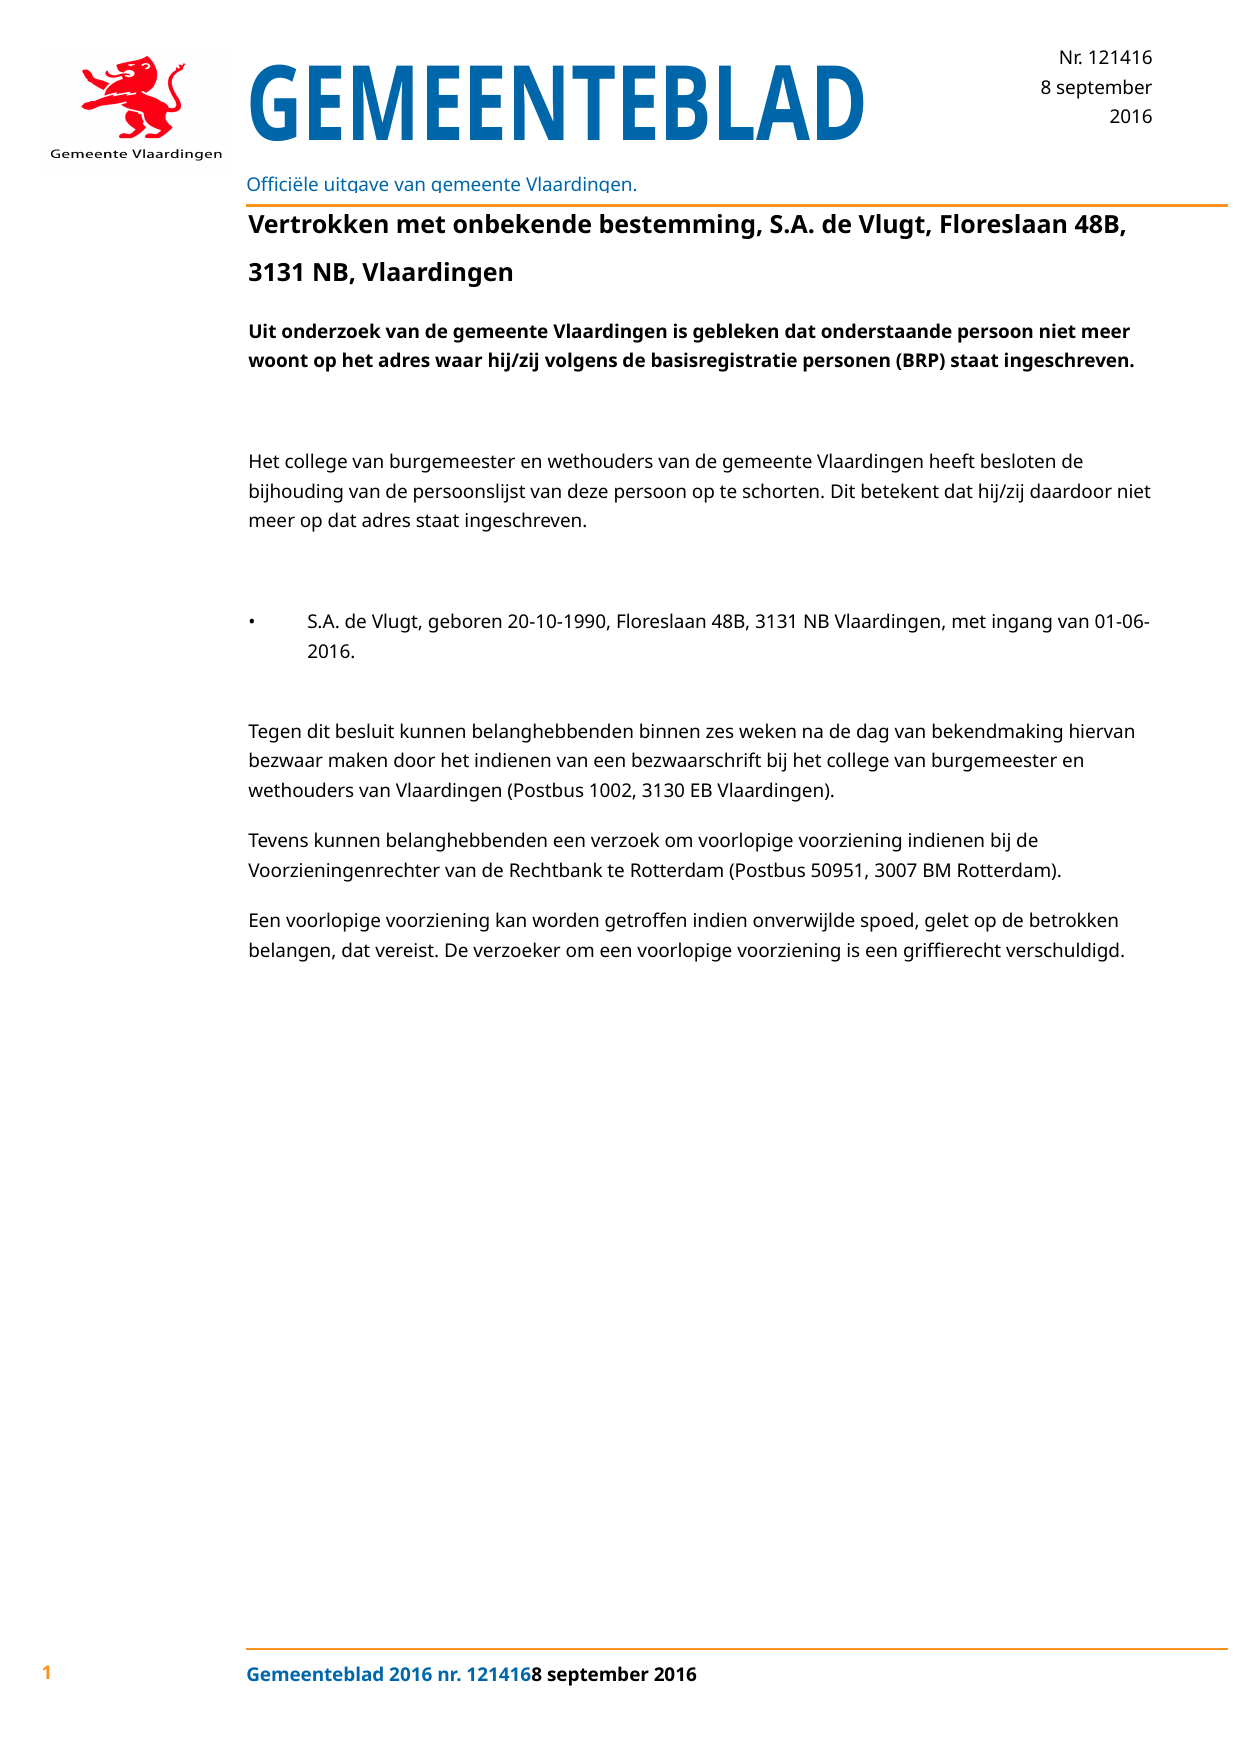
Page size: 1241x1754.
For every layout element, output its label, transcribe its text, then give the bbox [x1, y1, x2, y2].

text Een voorlopige voorziening kan worden getroffen indien onverwijlde spoed, gelet op de betrokken belangen, dat vereist. De verzoeker om een voorlopige voorziening is een griffierecht verschuldigd. [248, 907, 1152, 963]
picture [41, 47, 231, 172]
list S.A. de Vlugt, geboren 20-10-1990, Floreslaan 48B, 3131 NB Vlaardingen, met ingang van 01-06-2016. [248, 608, 1152, 664]
text Tegen dit besluit kunnen belanghebbenden binnen zes weken na de dag van bekendmaking hiervan bezwaar maken door het indienen van een bezwaarschrift bij het college van burgemeester en wethouders van Vlaardingen (Postbus 1002, 3130 EB Vlaardingen). [248, 718, 1152, 803]
text Vertrokken met onbekende bestemming, S.A. de Vlugt, Floreslaan 48B, 3131 NB, Vlaardingen [248, 207, 1152, 288]
text Uit onderzoek van de gemeente Vlaardingen is gebleken dat onderstaande persoon niet meer woont op het adres waar hij/zij volgens de basisregistratie personen (BRP) staat ingeschreven. [248, 318, 1152, 373]
text Het college van burgemeester en wethouders van de gemeente Vlaardingen heeft besloten de bijhouding van de persoonslijst van deze persoon op te schorten. Dit betekent dat hij/zij daardoor niet meer op dat adres staat ingeschreven. [248, 448, 1152, 533]
text Tevens kunnen belanghebbenden een verzoek om voorlopige voorziening indienen bij de Voorzieningenrechter van de Rechtbank te Rotterdam (Postbus 50951, 3007 BM Rotterdam). [248, 827, 1152, 883]
